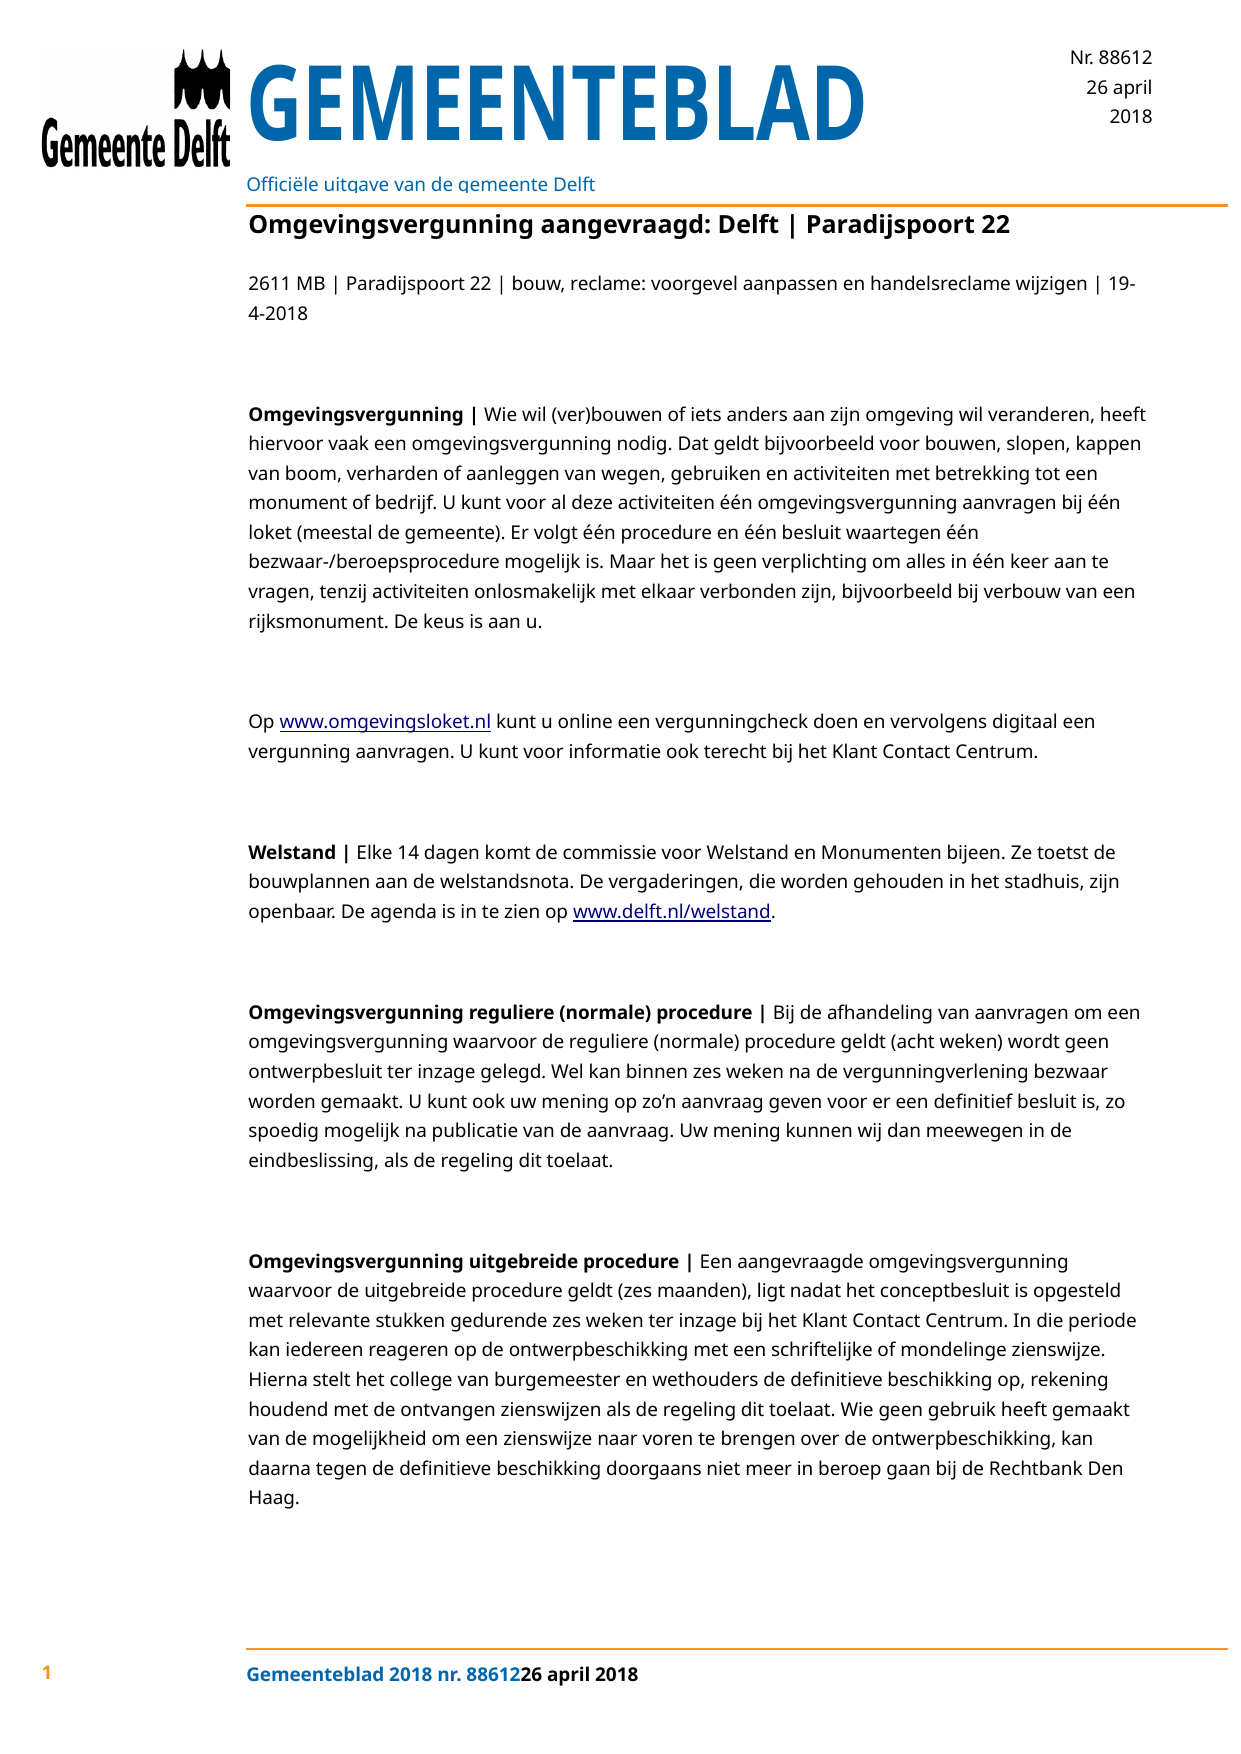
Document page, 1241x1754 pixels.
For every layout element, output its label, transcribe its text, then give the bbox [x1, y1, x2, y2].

picture [41, 47, 231, 172]
text Omgevingsvergunning reguliere (normale) procedure | Bij de afhandeling van aanvragen om een omgevingsvergunning waarvoor de reguliere (normale) procedure geldt (acht weken) wordt geen ontwerpbesluit ter inzage gelegd. Wel kan binnen zes weken na de vergunningverlening bezwaar worden gemaakt. U kunt ook uw mening op zo’n aanvraag geven voor er een definitief besluit is, zo spoedig mogelijk na publicatie van de aanvraag. Uw mening kunnen wij dan meewegen in de eindbeslissing, als de regeling dit toelaat. [248, 999, 1152, 1173]
text Omgevingsvergunning | Wie wil (ver)bouwen of iets anders aan zijn omgeving wil veranderen, heeft hiervoor vaak een omgevingsvergunning nodig. Dat geldt bijvoorbeeld voor bouwen, slopen, kappen van boom, verharden of aanleggen van wegen, gebruiken en activiteiten met betrekking tot een monument of bedrijf. U kunt voor al deze activiteiten één omgevingsvergunning aanvragen bij één loket (meestal de gemeente). Er volgt één procedure en één besluit waartegen één bezwaar-/beroepsprocedure mogelijk is. Maar het is geen verplichting om alles in één keer aan te vragen, tenzij activiteiten onlosmakelijk met elkaar verbonden zijn, bijvoorbeeld bij verbouw van een rijksmonument. De keus is aan u. [248, 401, 1152, 633]
text Omgevingsvergunning aangevraagd: Delft | Paradijspoort 22 [248, 207, 1152, 241]
text Welstand | Elke 14 dagen komt de commissie voor Welstand en Monumenten bijeen. Ze toetst de bouwplannen aan de welstandsnota. De vergaderingen, die worden gehouden in het stadhuis, zijn openbaar. De agenda is in te zien op www.delft.nl/welstand. [248, 839, 1152, 924]
text 2611 MB | Paradijspoort 22 | bouw, reclame: voorgevel aanpassen en handelsreclame wijzigen | 19-4-2018 [248, 270, 1152, 326]
text Omgevingsvergunning uitgebreide procedure | Een aangevraagde omgevingsvergunning waarvoor de uitgebreide procedure geldt (zes maanden), ligt nadat het conceptbesluit is opgesteld met relevante stukken gedurende zes weken ter inzage bij het Klant Contact Centrum. In die periode kan iedereen reageren op de ontwerpbeschikking met een schriftelijke of mondelinge zienswijze. Hierna stelt het college van burgemeester en wethouders de definitieve beschikking op, rekening houdend met de ontvangen zienswijzen als de regeling dit toelaat. Wie geen gebruik heeft gemaakt van de mogelijkheid om een zienswijze naar voren te brengen over de ontwerpbeschikking, kan daarna tegen de definitieve beschikking doorgaans niet meer in beroep gaan bij de Rechtbank Den Haag. [248, 1248, 1152, 1510]
text Op www.omgevingsloket.nl kunt u online een vergunningcheck doen en vervolgens digitaal een vergunning aanvragen. U kunt voor informatie ook terecht bij het Klant Contact Centrum. [248, 709, 1152, 764]
